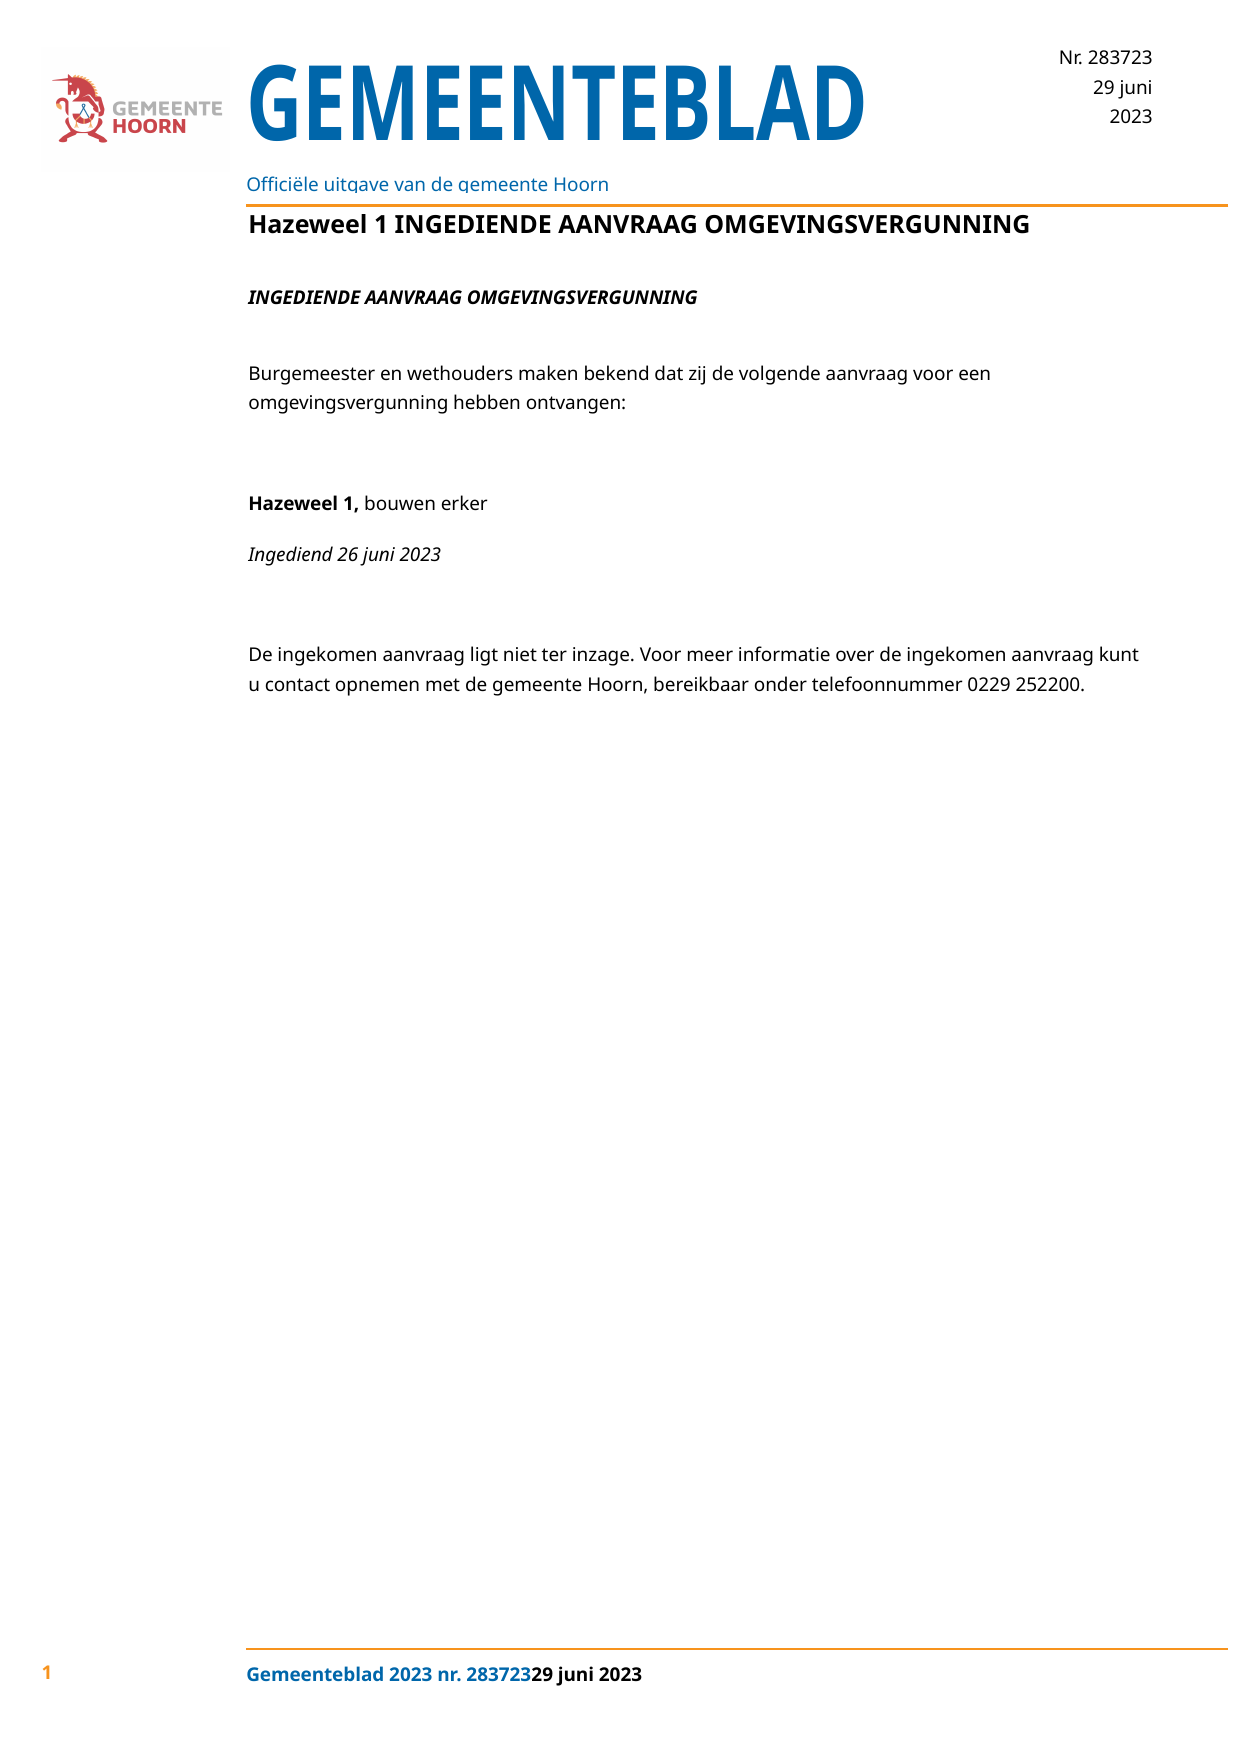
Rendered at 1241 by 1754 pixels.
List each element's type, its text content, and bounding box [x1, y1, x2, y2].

text De ingekomen aanvraag ligt niet ter inzage. Voor meer informatie over de ingekomen aanvraag kunt u contact opnemen met de gemeente Hoorn, bereikbaar onder telefoonnummer 0229 252200. [248, 642, 1152, 697]
picture [41, 47, 231, 172]
text Ingediend 26 juni 2023 [248, 541, 1152, 567]
text INGEDIENDE AANVRAAG OMGEVINGSVERGUNNING [248, 284, 1152, 309]
text Burgemeester en wethouders maken bekend dat zij de volgende aanvraag voor een omgevingsvergunning hebben ontvangen: [248, 360, 1152, 415]
text Hazeweel 1, bouwen erker [248, 490, 1152, 516]
text Hazeweel 1 INGEDIENDE AANVRAAG OMGEVINGSVERGUNNING [248, 207, 1152, 241]
